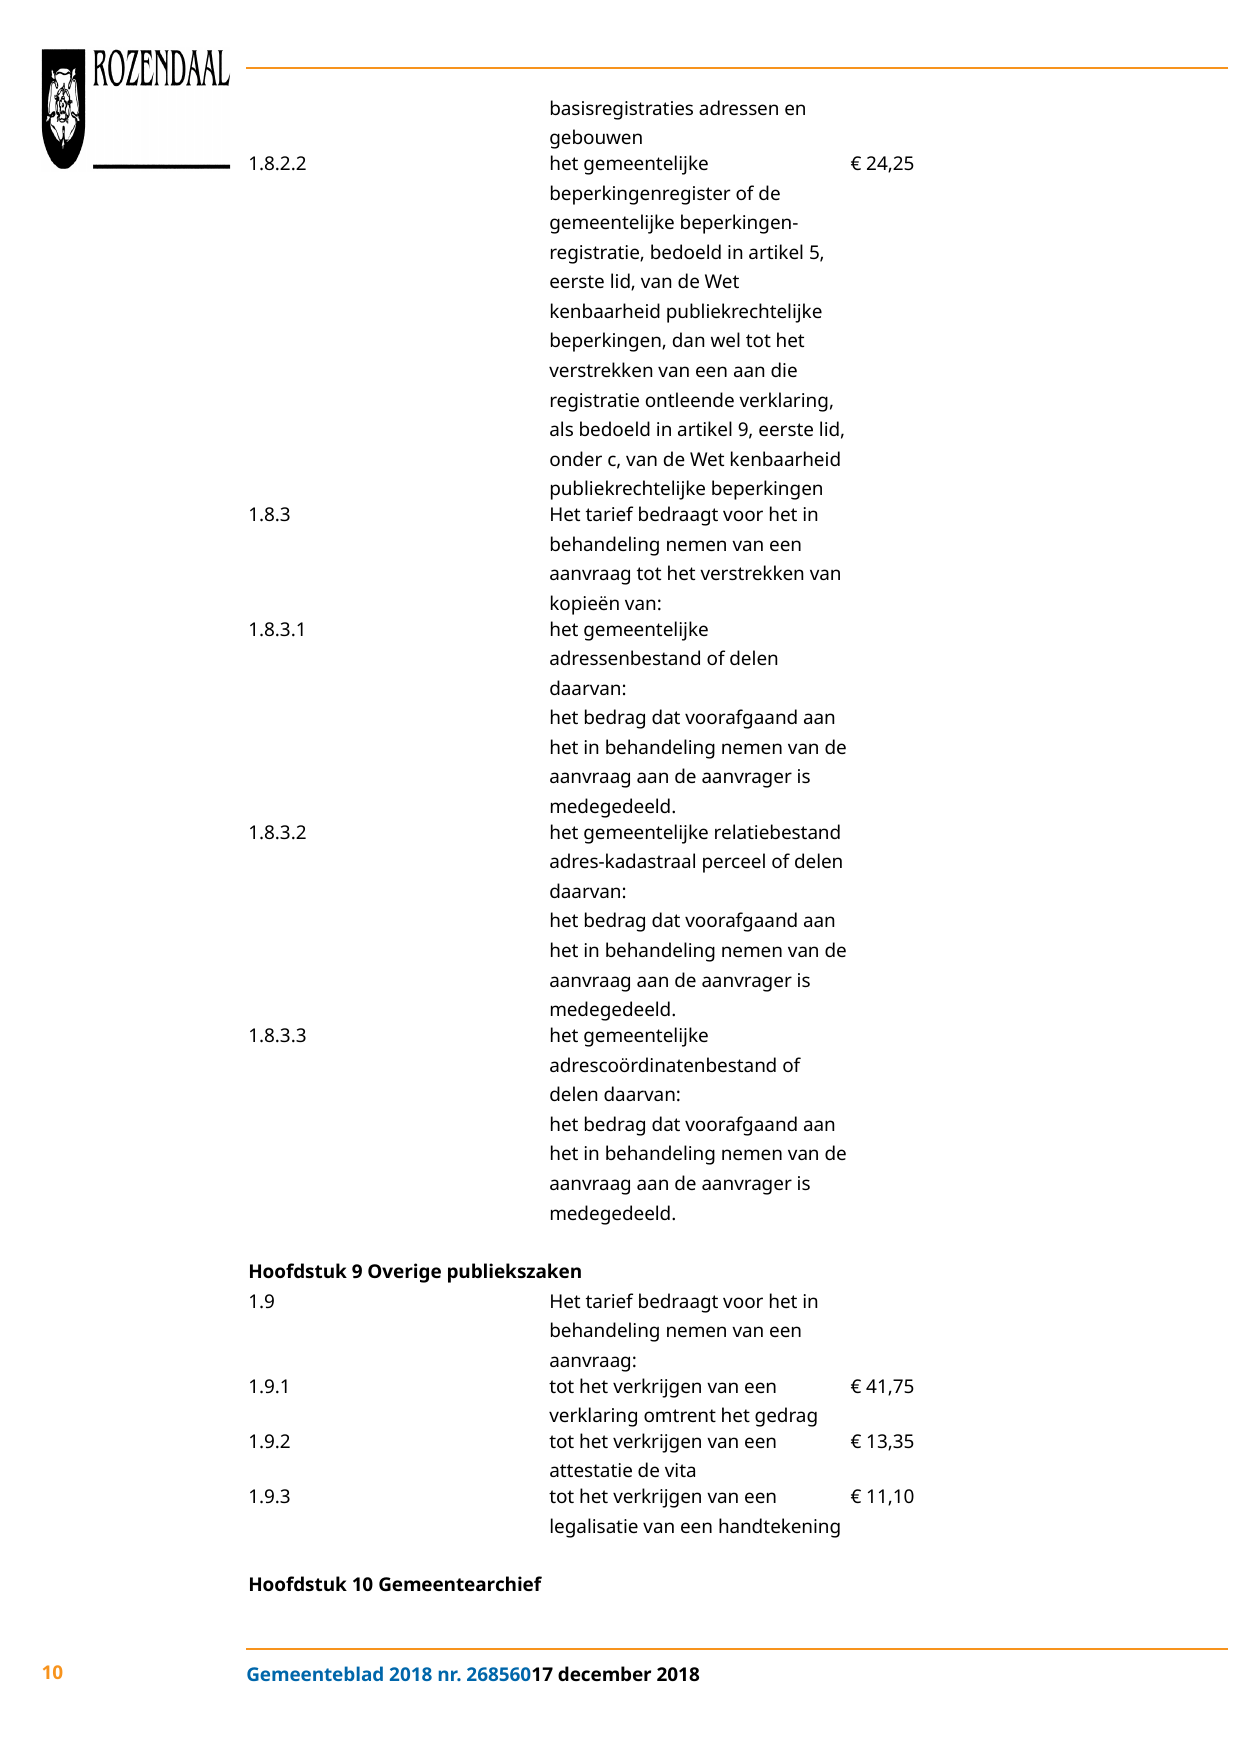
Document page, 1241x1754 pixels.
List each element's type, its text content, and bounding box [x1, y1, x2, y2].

table_cell 1.9.3 [248, 1484, 549, 1539]
table_cell 1.8.2.2 [248, 150, 549, 501]
table_cell basisregistraties adressen en gebouwen [549, 95, 850, 150]
table_cell € 13,35 [850, 1428, 1152, 1483]
table_header [850, 1288, 1152, 1373]
table_cell Het tarief bedraagt voor het in behandeling nemen van een aanvraag tot het verstrekken van kopieën van: [549, 501, 850, 616]
table_cell het gemeentelijke beperkingenregister of de gemeentelijke beperkingen-registratie, bedoeld in artikel 5, eerste lid, van de Wet kenbaarheid publiekrechtelijke beperkingen, dan wel tot het verstrekken van een aan die registratie ontleende verklaring, als bedoeld in artikel 9, eerste lid, onder c, van de Wet kenbaarheid publiekrechtelijke beperkingen [549, 150, 850, 501]
table_cell het gemeentelijke adressenbestand of delen daarvan: het bedrag dat voorafgaand aan het in behandeling nemen van de aanvraag aan de aanvrager is medegedeeld. [549, 616, 850, 819]
table_cell het gemeentelijke adrescoördinatenbestand of delen daarvan: het bedrag dat voorafgaand aan het in behandeling nemen van de aanvraag aan de aanvrager is medegedeeld. [549, 1022, 850, 1225]
table_cell 1.8.3.1 [248, 616, 549, 819]
table_cell tot het verkrijgen van een attestatie de vita [549, 1428, 850, 1483]
table_cell het gemeentelijke relatiebestand adres-kadastraal perceel of delen daarvan: het bedrag dat voorafgaand aan het in behandeling nemen van de aanvraag aan de aanvrager is medegedeeld. [549, 819, 850, 1022]
table_cell 1.9.2 [248, 1428, 549, 1483]
table_cell tot het verkrijgen van een legalisatie van een handtekening [549, 1484, 850, 1539]
table_cell € 41,75 [850, 1373, 1152, 1428]
table_cell [850, 1022, 1152, 1225]
table_cell 1.8.3 [248, 501, 549, 616]
text Hoofdstuk 9 Overige publiekszaken [248, 1258, 1152, 1284]
table_cell [850, 95, 1152, 150]
table_cell [850, 616, 1152, 819]
table_cell [850, 819, 1152, 1022]
table_cell 1.9.1 [248, 1373, 549, 1428]
table_cell tot het verkrijgen van een verklaring omtrent het gedrag [549, 1373, 850, 1428]
text Hoofdstuk 10 Gemeentearchief [248, 1572, 1152, 1597]
table_header Het tarief bedraagt voor het in behandeling nemen van een aanvraag: [549, 1288, 850, 1373]
picture [41, 47, 231, 172]
table_cell [248, 95, 549, 150]
table_header 1.9 [248, 1288, 549, 1373]
table_cell € 24,25 [850, 150, 1152, 501]
table_cell 1.8.3.3 [248, 1022, 549, 1225]
table_cell 1.8.3.2 [248, 819, 549, 1022]
table_cell [850, 501, 1152, 616]
table_cell € 11,10 [850, 1484, 1152, 1539]
